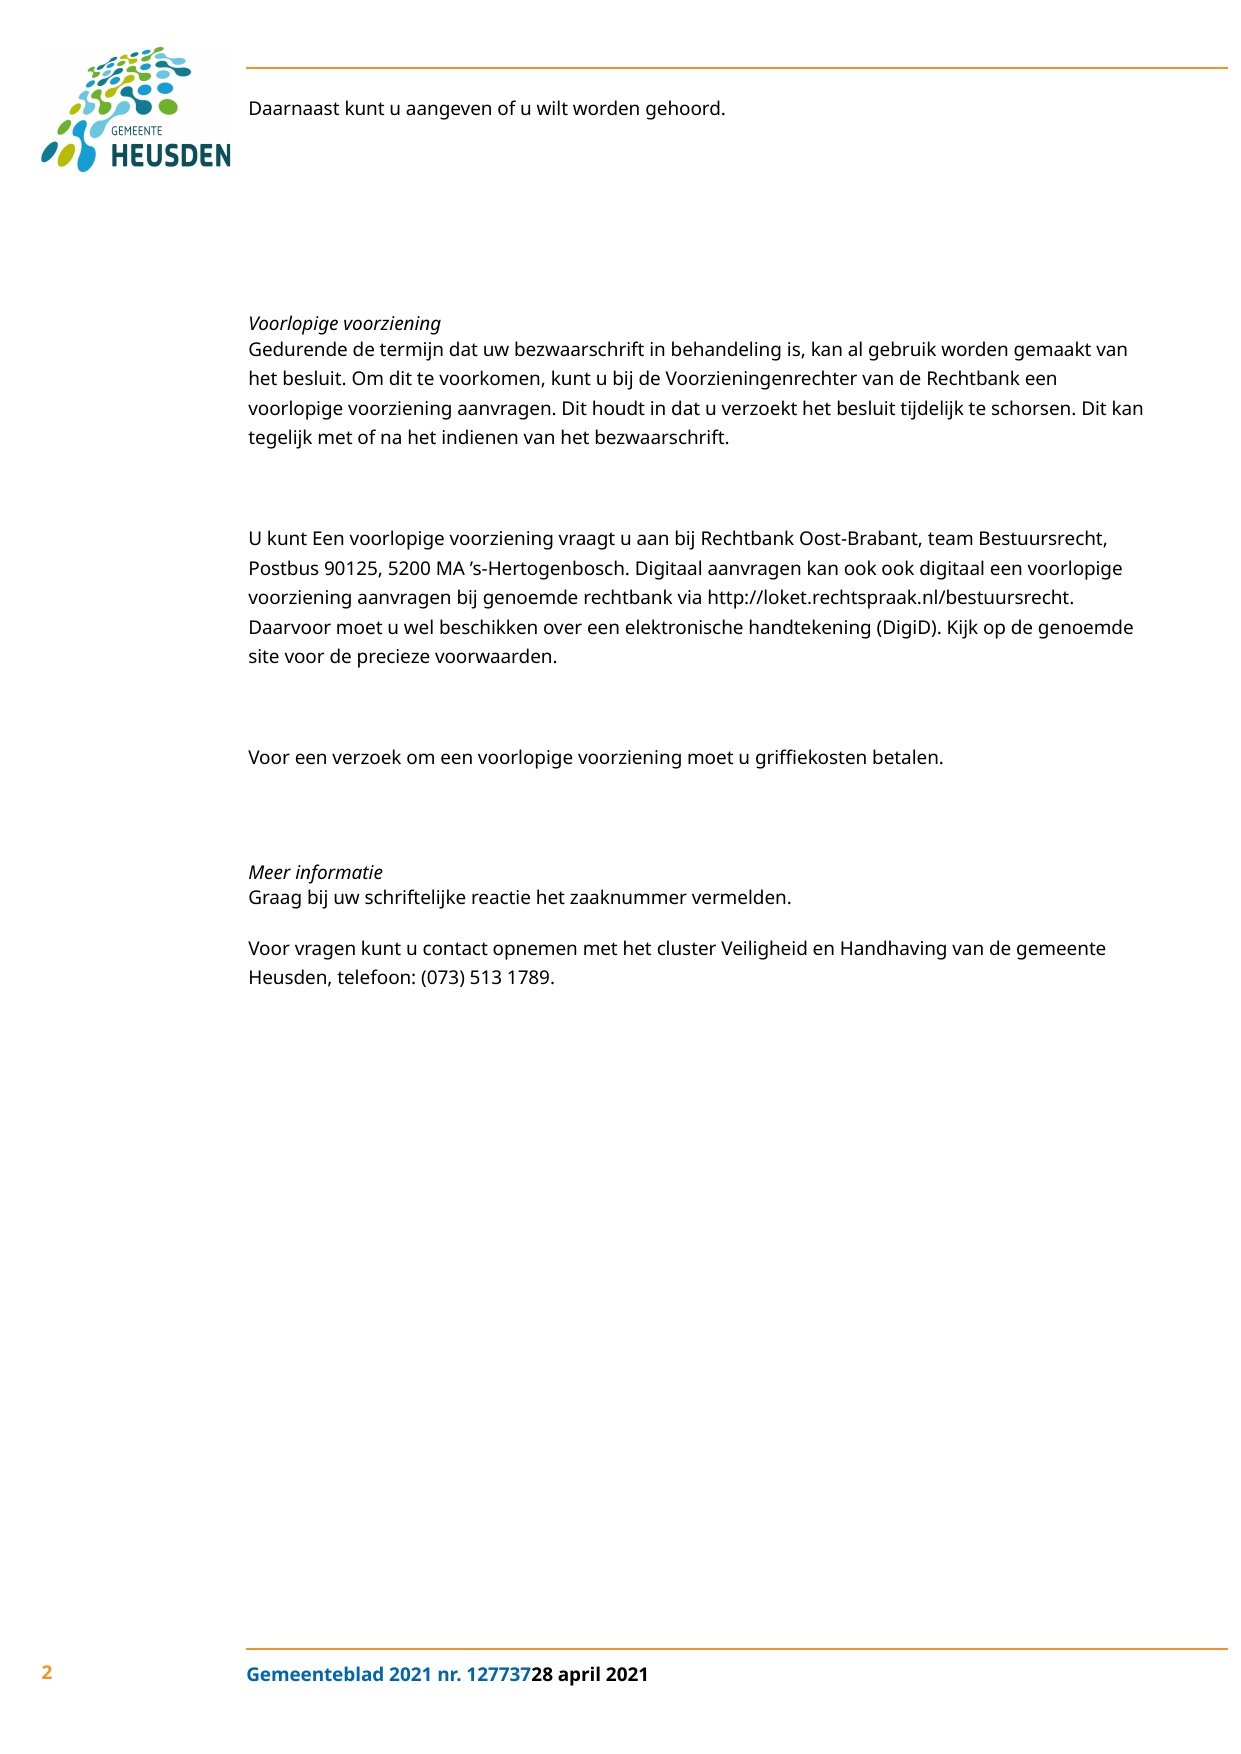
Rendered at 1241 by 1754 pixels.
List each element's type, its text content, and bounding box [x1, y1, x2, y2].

text Meer informatie [248, 859, 1152, 884]
text U kunt Een voorlopige voorziening vraagt u aan bij Rechtbank Oost-Brabant, team Bestuursrecht, Postbus 90125, 5200 MA ’s-Hertogenbosch. Digitaal aanvragen kan ook ook digitaal een voorlopige voorziening aanvragen bij genoemde rechtbank via http://loket.rechtspraak.nl/bestuursrecht. Daarvoor moet u wel beschikken over een elektronische handtekening (DigiD). Kijk op de genoemde site voor de precieze voorwaarden. [248, 525, 1152, 669]
picture [41, 47, 231, 172]
text Gedurende de termijn dat uw bezwaarschrift in behandeling is, kan al gebruik worden gemaakt van het besluit. Om dit te voorkomen, kunt u bij de Voorzieningenrechter van de Rechtbank een voorlopige voorziening aanvragen. Dit houdt in dat u verzoekt het besluit tijdelijk te schorsen. Dit kan tegelijk met of na het indienen van het bezwaarschrift. [248, 336, 1152, 450]
text Voor een verzoek om een voorlopige voorziening moet u griffiekosten betalen. [248, 744, 1152, 770]
text Voor vragen kunt u contact opnemen met het cluster Veiligheid en Handhaving van de gemeente Heusden, telefoon: (073) 513 1789. [248, 935, 1152, 990]
text Daarnaast kunt u aangeven of u wilt worden gehoord. [248, 95, 1152, 121]
text Graag bij uw schriftelijke reactie het zaaknummer vermelden. [248, 884, 1152, 910]
text Voorlopige voorziening [248, 310, 1152, 336]
